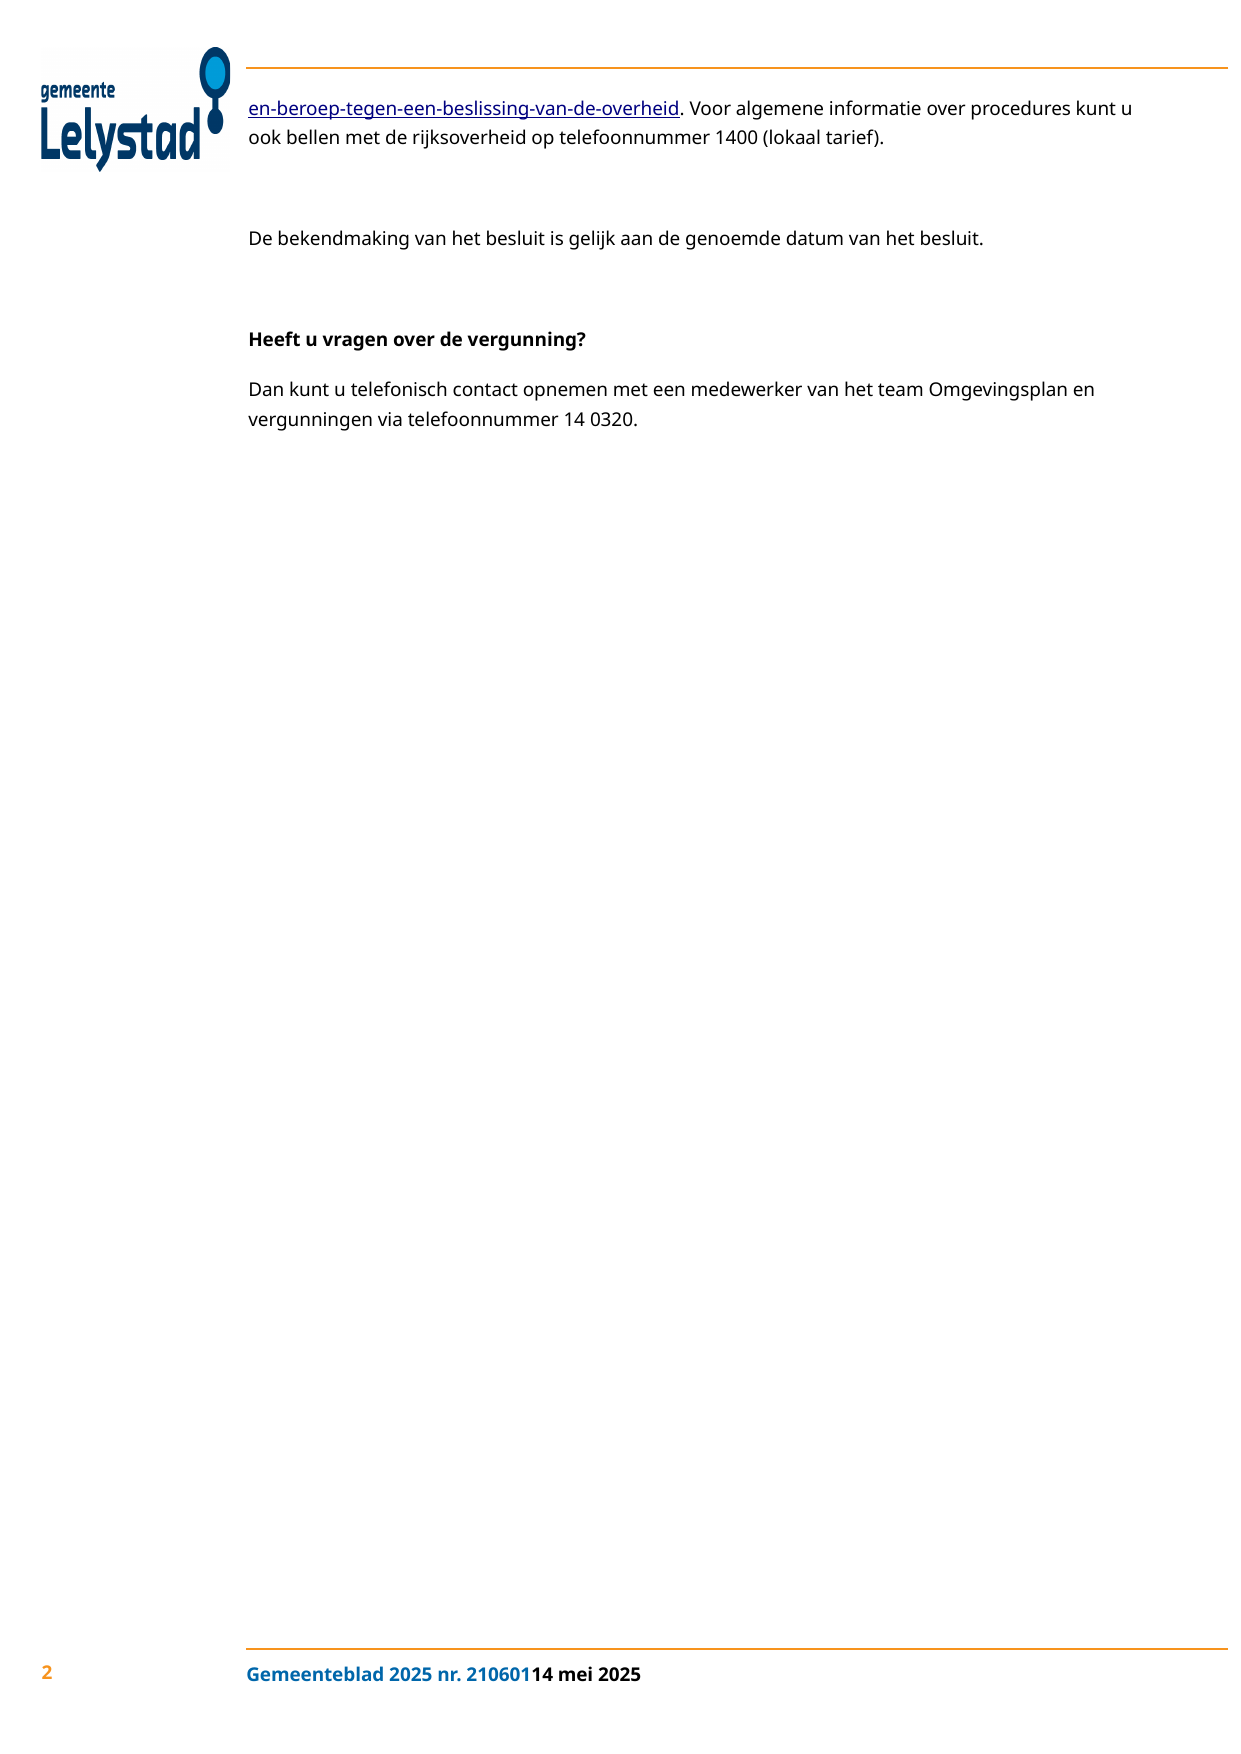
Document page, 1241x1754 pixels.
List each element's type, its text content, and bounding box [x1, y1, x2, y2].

text De bekendmaking van het besluit is gelijk aan de genoemde datum van het besluit. [248, 225, 1152, 251]
text en-beroep-tegen-een-beslissing-van-de-overheid. Voor algemene informatie over procedures kunt u ook bellen met de rijksoverheid op telefoonnummer 1400 (lokaal tarief). [248, 95, 1152, 150]
text Heeft u vragen over de vergunning? [248, 326, 1152, 352]
text Dan kunt u telefonisch contact opnemen met een medewerker van het team Omgevingsplan en vergunningen via telefoonnummer 14 0320. [248, 376, 1152, 432]
picture [41, 47, 231, 172]
